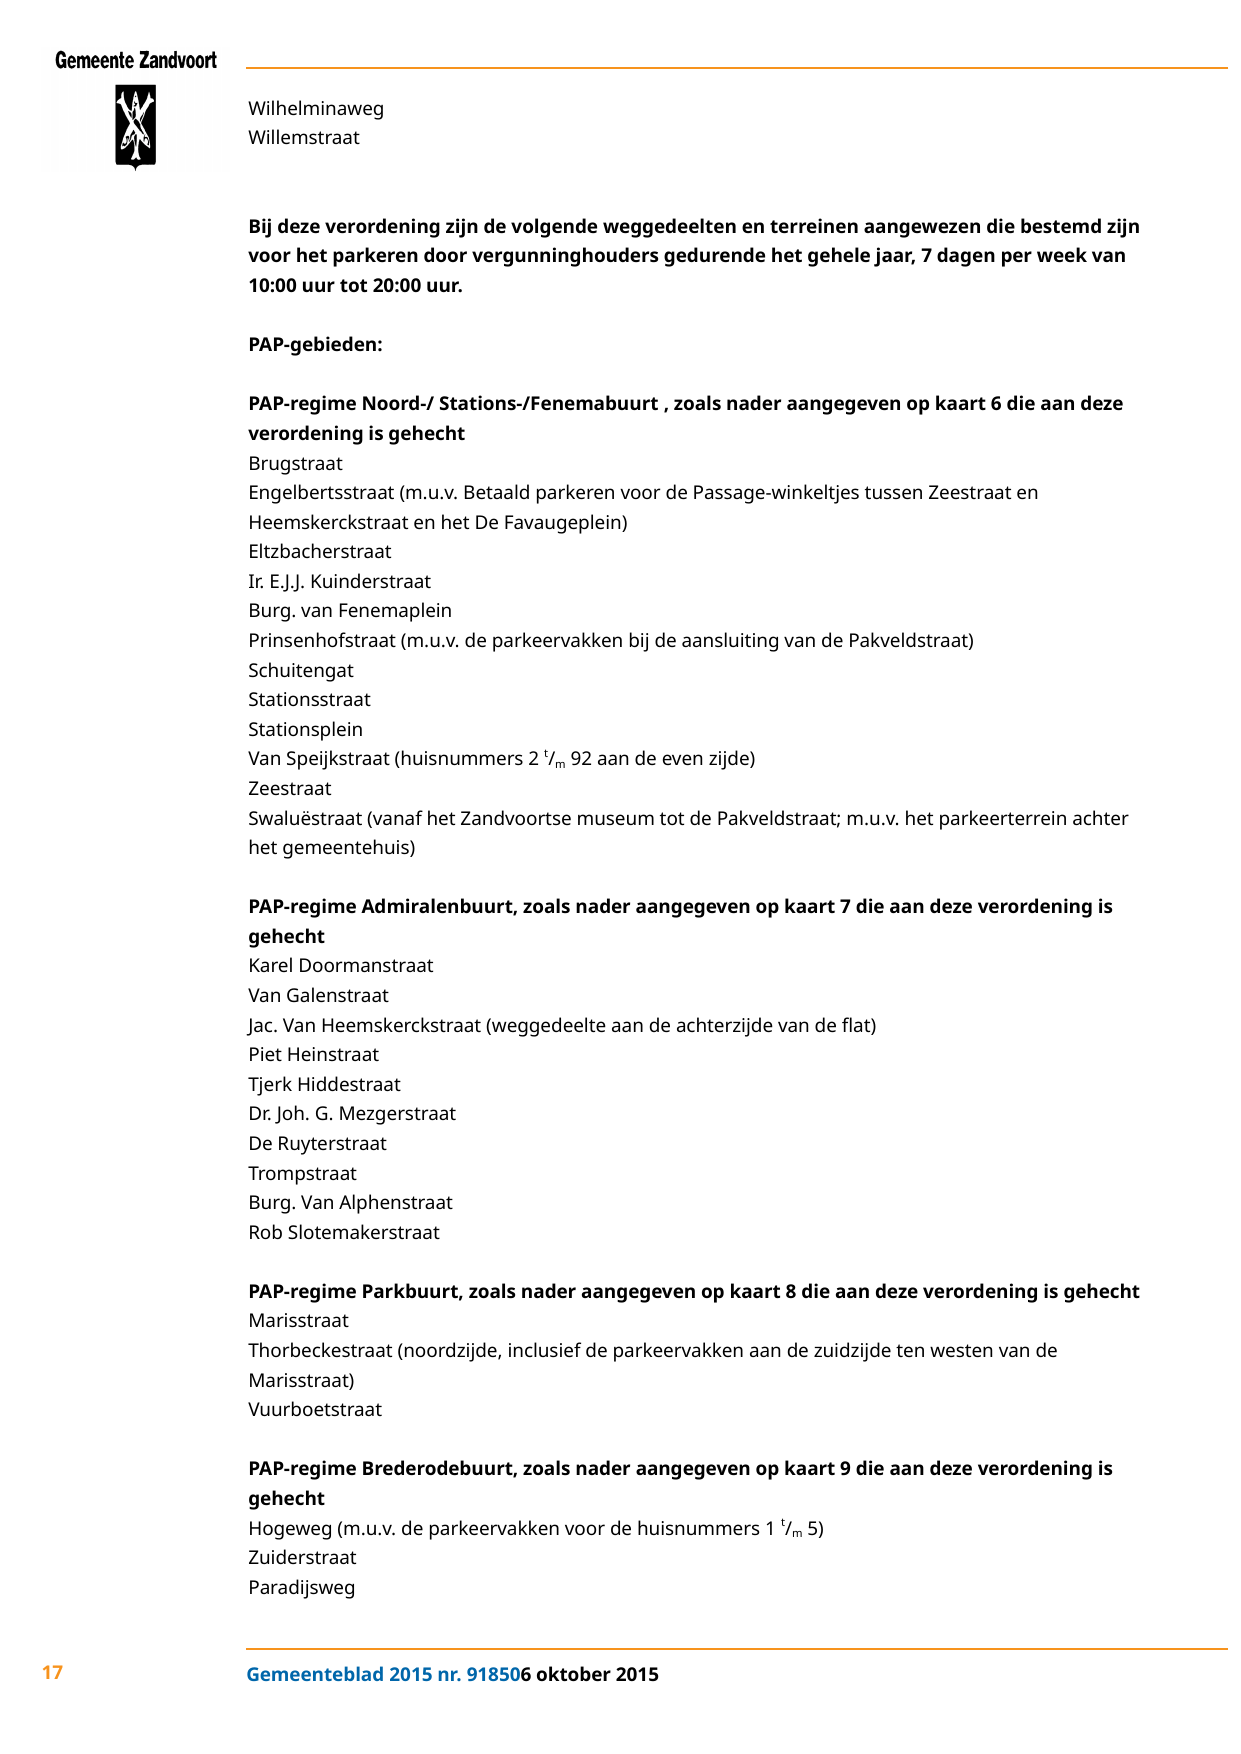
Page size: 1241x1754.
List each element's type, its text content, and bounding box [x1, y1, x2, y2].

text De Ruyterstraat [248, 1130, 1152, 1156]
picture [41, 47, 231, 172]
text Karel Doormanstraat [248, 953, 1152, 978]
text Jac. Van Heemskerckstraat (weggedeelte aan de achterzijde van de flat) [248, 1012, 1152, 1038]
text Ir. E.J.J. Kuinderstraat [248, 568, 1152, 594]
text Trompstraat [248, 1160, 1152, 1186]
text Vuurboetstraat [248, 1396, 1152, 1422]
text Zuiderstraat [248, 1544, 1152, 1570]
text Zeestraat [248, 775, 1152, 801]
text PAP-regime Brederodebuurt, zoals nader aangegeven op kaart 9 die aan deze verordening is gehecht [248, 1456, 1152, 1511]
text Piet Heinstraat [248, 1041, 1152, 1067]
text Willemstraat [248, 124, 1152, 150]
text Wilhelminaweg [248, 95, 1152, 121]
text Marisstraat [248, 1308, 1152, 1333]
text Prinsenhofstraat (m.u.v. de parkeervakken bij de aansluiting van de Pakveldstraat) [248, 627, 1152, 653]
text Burg. van Fenemaplein [248, 598, 1152, 623]
text Burg. Van Alphenstraat [248, 1189, 1152, 1215]
text Hogeweg (m.u.v. de parkeervakken voor de huisnummers 1 t/m 5) [248, 1515, 1152, 1541]
text Thorbeckestraat (noordzijde, inclusief de parkeervakken aan de zuidzijde ten westen van de Marisstraat) [248, 1337, 1152, 1393]
text Stationsstraat [248, 686, 1152, 712]
text Van Galenstraat [248, 982, 1152, 1008]
text Van Speijkstraat (huisnummers 2 t/m 92 aan de even zijde) [248, 746, 1152, 771]
text PAP-regime Noord-/ Stations-/Fenemabuurt , zoals nader aangegeven op kaart 6 die aan deze verordening is gehecht [248, 391, 1152, 446]
text PAP-gebieden: [248, 331, 1152, 357]
text Eltzbacherstraat [248, 538, 1152, 564]
text Stationsplein [248, 716, 1152, 742]
text Tjerk Hiddestraat [248, 1071, 1152, 1097]
text Schuitengat [248, 657, 1152, 683]
text Swaluëstraat (vanaf het Zandvoortse museum tot de Pakveldstraat; m.u.v. het parkeerterrein achter het gemeentehuis) [248, 805, 1152, 860]
text Engelbertsstraat (m.u.v. Betaald parkeren voor de Passage-winkeltjes tussen Zeestraat en Heemskerckstraat en het De Favaugeplein) [248, 479, 1152, 535]
text Brugstraat [248, 450, 1152, 476]
text Dr. Joh. G. Mezgerstraat [248, 1101, 1152, 1126]
text PAP-regime Parkbuurt, zoals nader aangegeven op kaart 8 die aan deze verordening is gehecht [248, 1278, 1152, 1304]
text Rob Slotemakerstraat [248, 1219, 1152, 1245]
text Bij deze verordening zijn de volgende weggedeelten en terreinen aangewezen die bestemd zijn voor het parkeren door vergunninghouders gedurende het gehele jaar, 7 dagen per week van 10:00 uur tot 20:00 uur. [248, 213, 1152, 298]
text PAP-regime Admiralenbuurt, zoals nader aangegeven op kaart 7 die aan deze verordening is gehecht [248, 893, 1152, 949]
text Paradijsweg [248, 1574, 1152, 1600]
